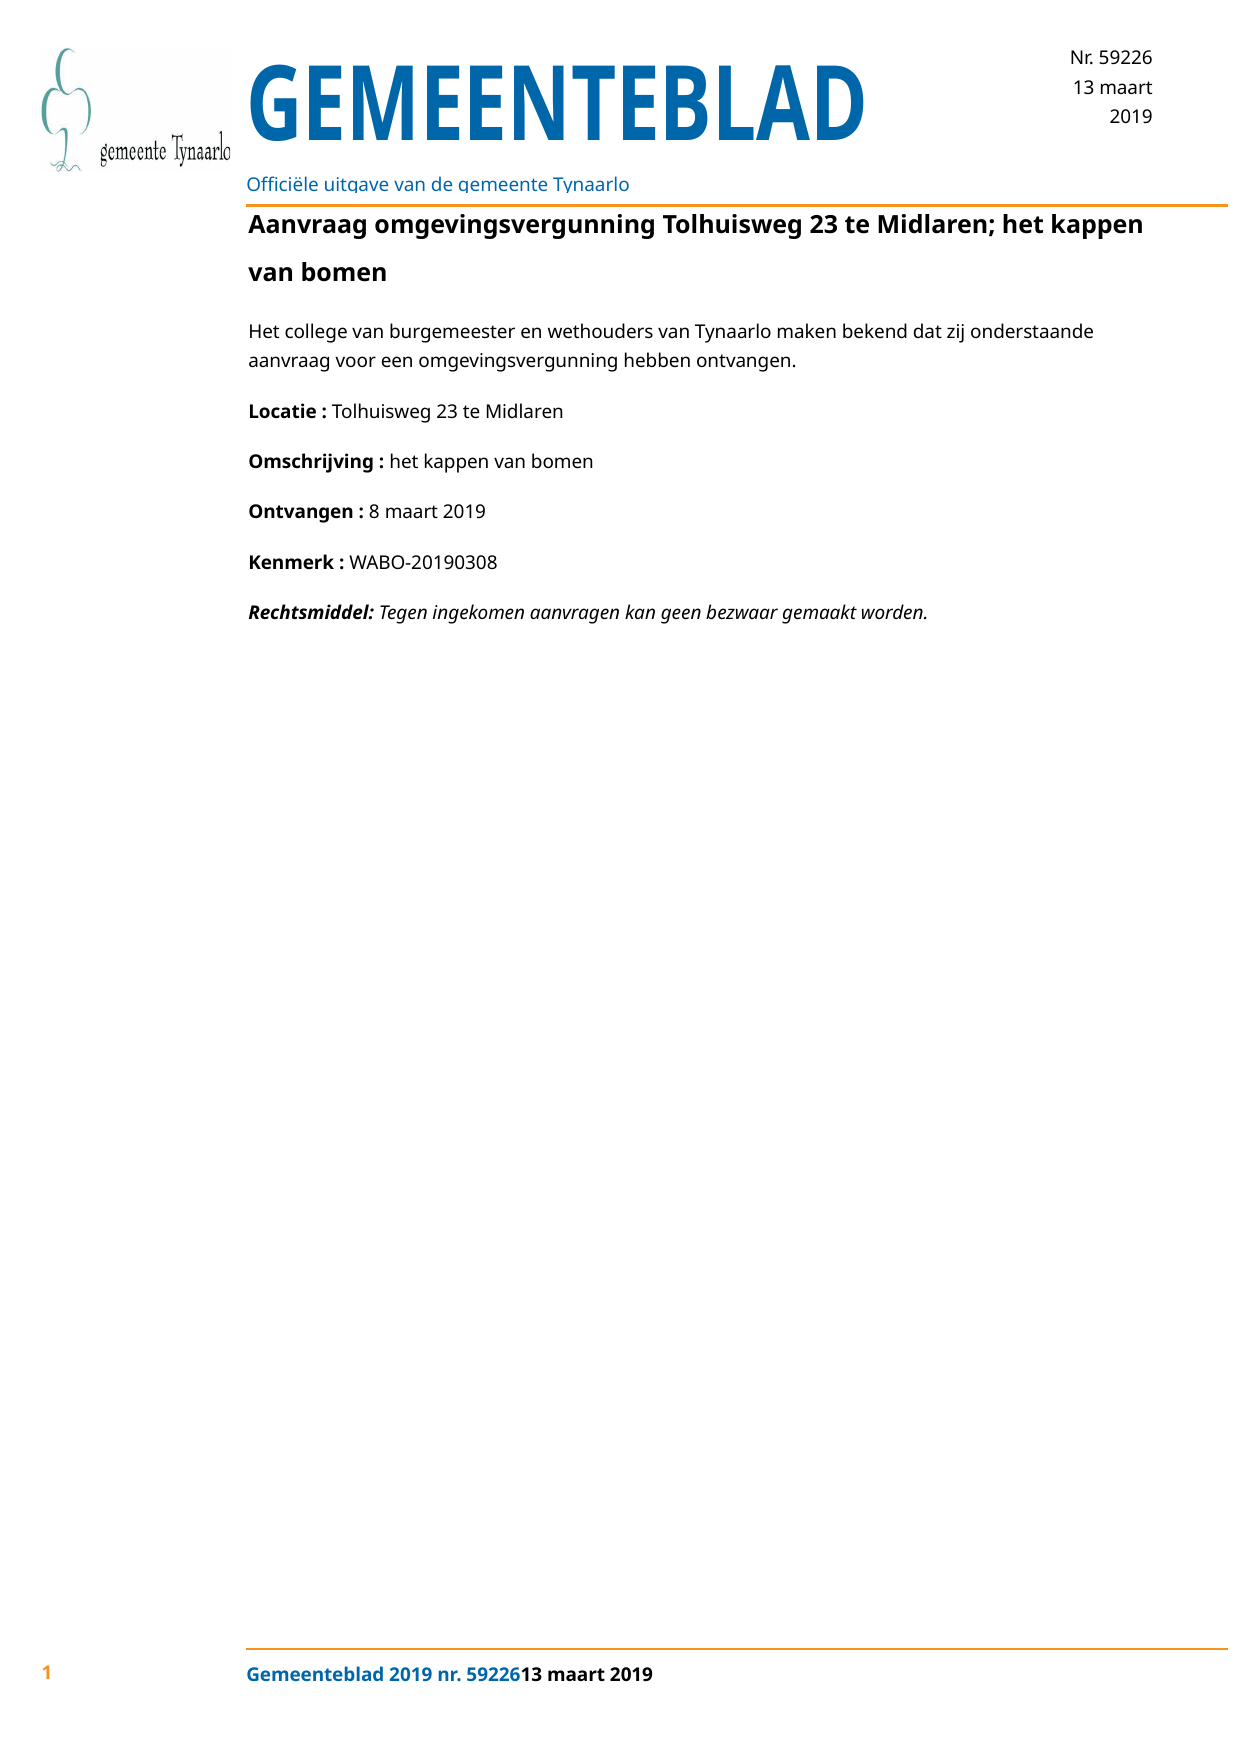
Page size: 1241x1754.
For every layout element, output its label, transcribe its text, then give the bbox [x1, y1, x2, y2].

text Kenmerk : WABO-20190308 [248, 549, 1152, 575]
text Omschrijving : het kappen van bomen [248, 448, 1152, 474]
picture [41, 47, 231, 172]
text Locatie : Tolhuisweg 23 te Midlaren [248, 398, 1152, 424]
text Het college van burgemeester en wethouders van Tynaarlo maken bekend dat zij onderstaande aanvraag voor een omgevingsvergunning hebben ontvangen. [248, 318, 1152, 373]
text Aanvraag omgevingsvergunning Tolhuisweg 23 te Midlaren; het kappen van bomen [248, 207, 1152, 288]
text Rechtsmiddel: Tegen ingekomen aanvragen kan geen bezwaar gemaakt worden. [248, 599, 1152, 625]
text Ontvangen : 8 maart 2019 [248, 499, 1152, 524]
